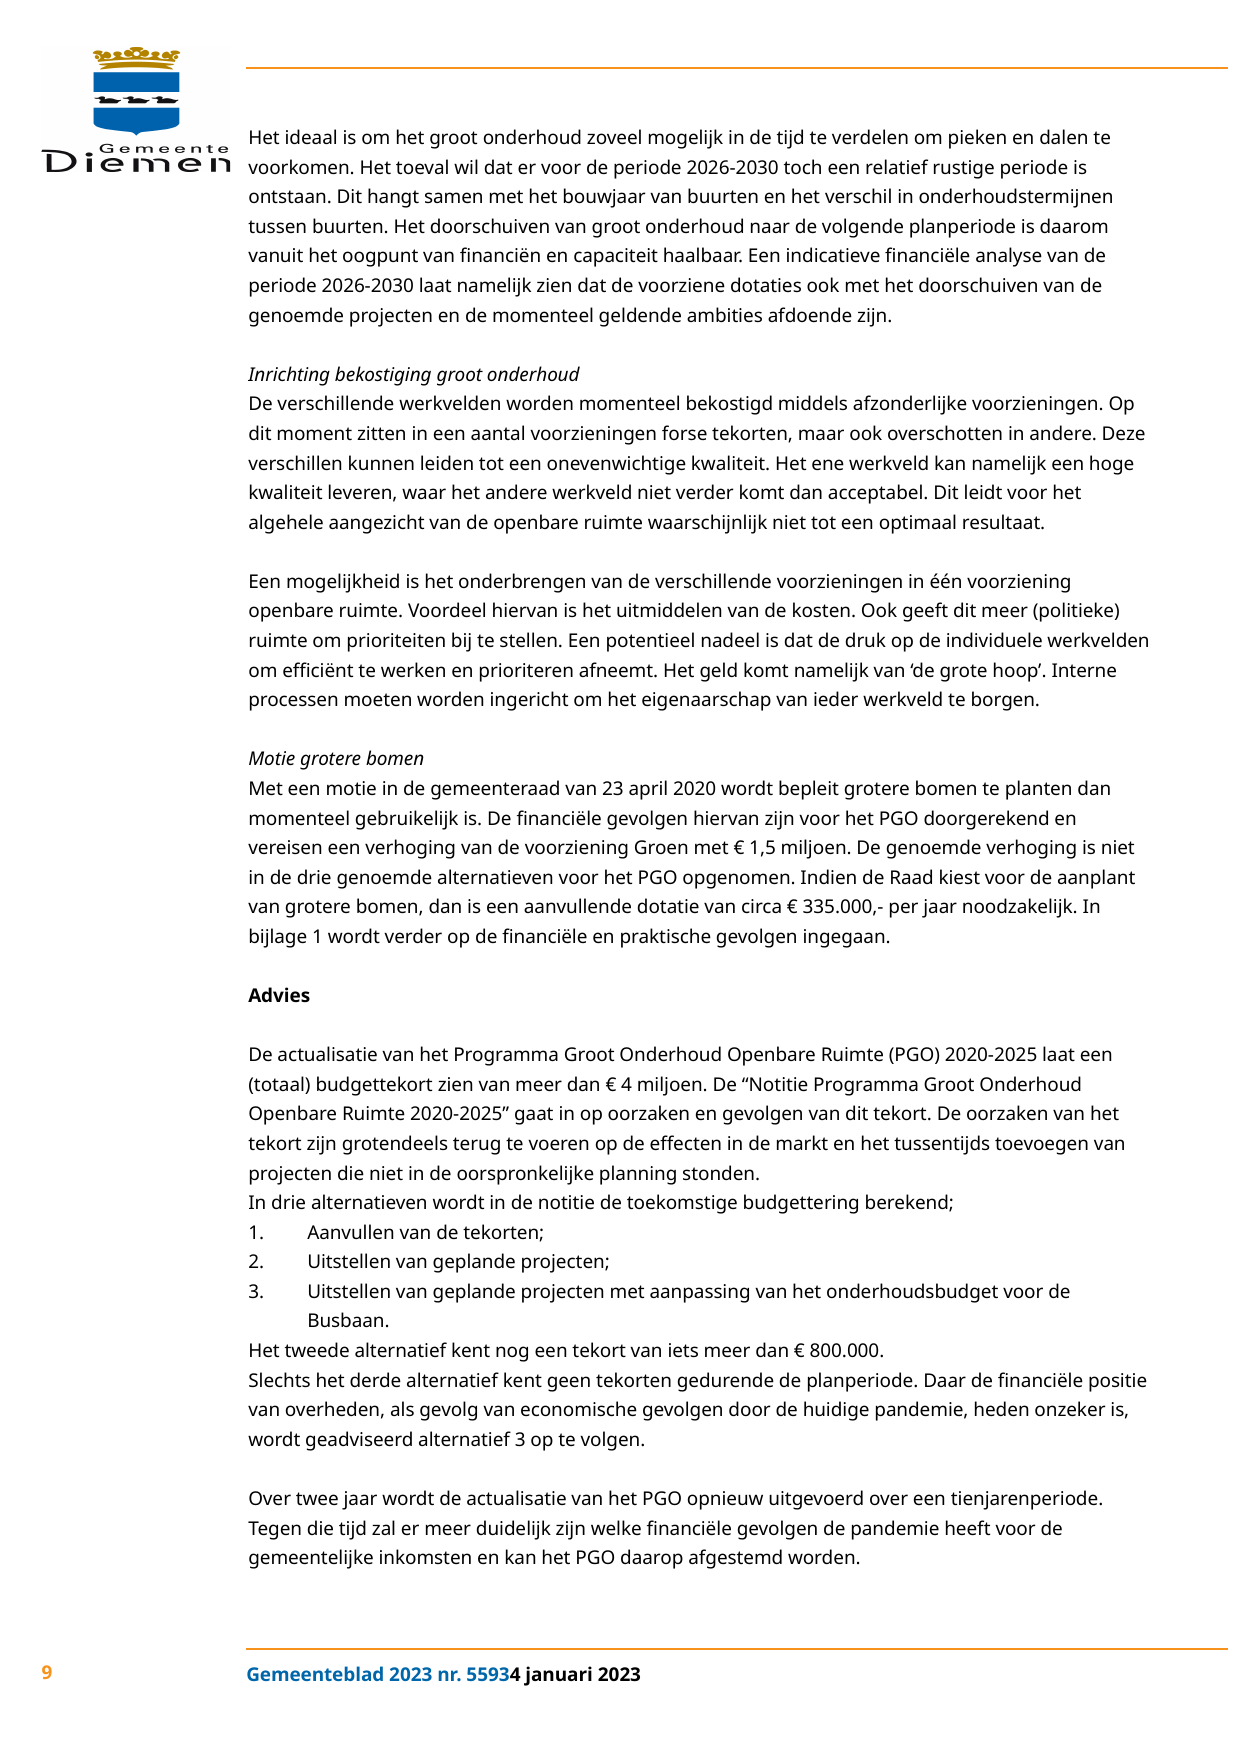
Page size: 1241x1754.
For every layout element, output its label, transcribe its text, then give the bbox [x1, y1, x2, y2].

text Advies [248, 982, 1152, 1008]
list Aanvullen van de tekorten; [248, 1219, 1152, 1245]
text In drie alternatieven wordt in de notitie de toekomstige budgettering berekend; [248, 1189, 1152, 1215]
text Het tweede alternatief kent nog een tekort van iets meer dan € 800.000. [248, 1337, 1152, 1363]
text De actualisatie van het Programma Groot Onderhoud Openbare Ruimte (PGO) 2020-2025 laat een (totaal) budgettekort zien van meer dan € 4 miljoen. De “Notitie Programma Groot Onderhoud Openbare Ruimte 2020-2025” gaat in op oorzaken en gevolgen van dit tekort. De oorzaken van het tekort zijn grotendeels terug te voeren op de effecten in de markt en het tussentijds toevoegen van projecten die niet in de oorspronkelijke planning stonden. [248, 1041, 1152, 1186]
text De verschillende werkvelden worden momenteel bekostigd middels afzonderlijke voorzieningen. Op dit moment zitten in een aantal voorzieningen forse tekorten, maar ook overschotten in andere. Deze verschillen kunnen leiden tot een onevenwichtige kwaliteit. Het ene werkveld kan namelijk een hoge kwaliteit leveren, waar het andere werkveld niet verder komt dan acceptabel. Dit leidt voor het algehele aangezicht van de openbare ruimte waarschijnlijk niet tot een optimaal resultaat. [248, 391, 1152, 535]
text Over twee jaar wordt de actualisatie van het PGO opnieuw uitgevoerd over een tienjarenperiode. Tegen die tijd zal er meer duidelijk zijn welke financiële gevolgen de pandemie heeft voor de gemeentelijke inkomsten en kan het PGO daarop afgestemd worden. [248, 1485, 1152, 1570]
text Het ideaal is om het groot onderhoud zoveel mogelijk in de tijd te verdelen om pieken en dalen te voorkomen. Het toeval wil dat er voor de periode 2026-2030 toch een relatief rustige periode is ontstaan. Dit hangt samen met het bouwjaar van buurten en het verschil in onderhoudstermijnen tussen buurten. Het doorschuiven van groot onderhoud naar de volgende planperiode is daarom vanuit het oogpunt van financiën en capaciteit haalbaar. Een indicatieve financiële analyse van de periode 2026-2030 laat namelijk zien dat de voorziene dotaties ook met het doorschuiven van de genoemde projecten en de momenteel geldende ambities afdoende zijn. [248, 124, 1152, 328]
text Een mogelijkheid is het onderbrengen van de verschillende voorzieningen in één voorziening openbare ruimte. Voordeel hiervan is het uitmiddelen van de kosten. Ook geeft dit meer (politieke) ruimte om prioriteiten bij te stellen. Een potentieel nadeel is dat de druk op de individuele werkvelden om efficiënt te werken en prioriteren afneemt. Het geld komt namelijk van ‘de grote hoop’. Interne processen moeten worden ingericht om het eigenaarschap van ieder werkveld te borgen. [248, 568, 1152, 712]
text Motie grotere bomen [248, 746, 1152, 771]
text Inrichting bekostiging groot onderhoud [248, 361, 1152, 387]
list Uitstellen van geplande projecten; [248, 1248, 1152, 1274]
picture [41, 47, 231, 172]
list Uitstellen van geplande projecten met aanpassing van het onderhoudsbudget voor de Busbaan. [248, 1278, 1152, 1333]
text Slechts het derde alternatief kent geen tekorten gedurende de planperiode. Daar de financiële positie van overheden, als gevolg van economische gevolgen door de huidige pandemie, heden onzeker is, wordt geadviseerd alternatief 3 op te volgen. [248, 1367, 1152, 1452]
text Met een motie in de gemeenteraad van 23 april 2020 wordt bepleit grotere bomen te planten dan momenteel gebruikelijk is. De financiële gevolgen hiervan zijn voor het PGO doorgerekend en vereisen een verhoging van de voorziening Groen met € 1,5 miljoen. De genoemde verhoging is niet in de drie genoemde alternatieven voor het PGO opgenomen. Indien de Raad kiest voor de aanplant van grotere bomen, dan is een aanvullende dotatie van circa € 335.000,- per jaar noodzakelijk. In bijlage 1 wordt verder op de financiële en praktische gevolgen ingegaan. [248, 775, 1152, 949]
